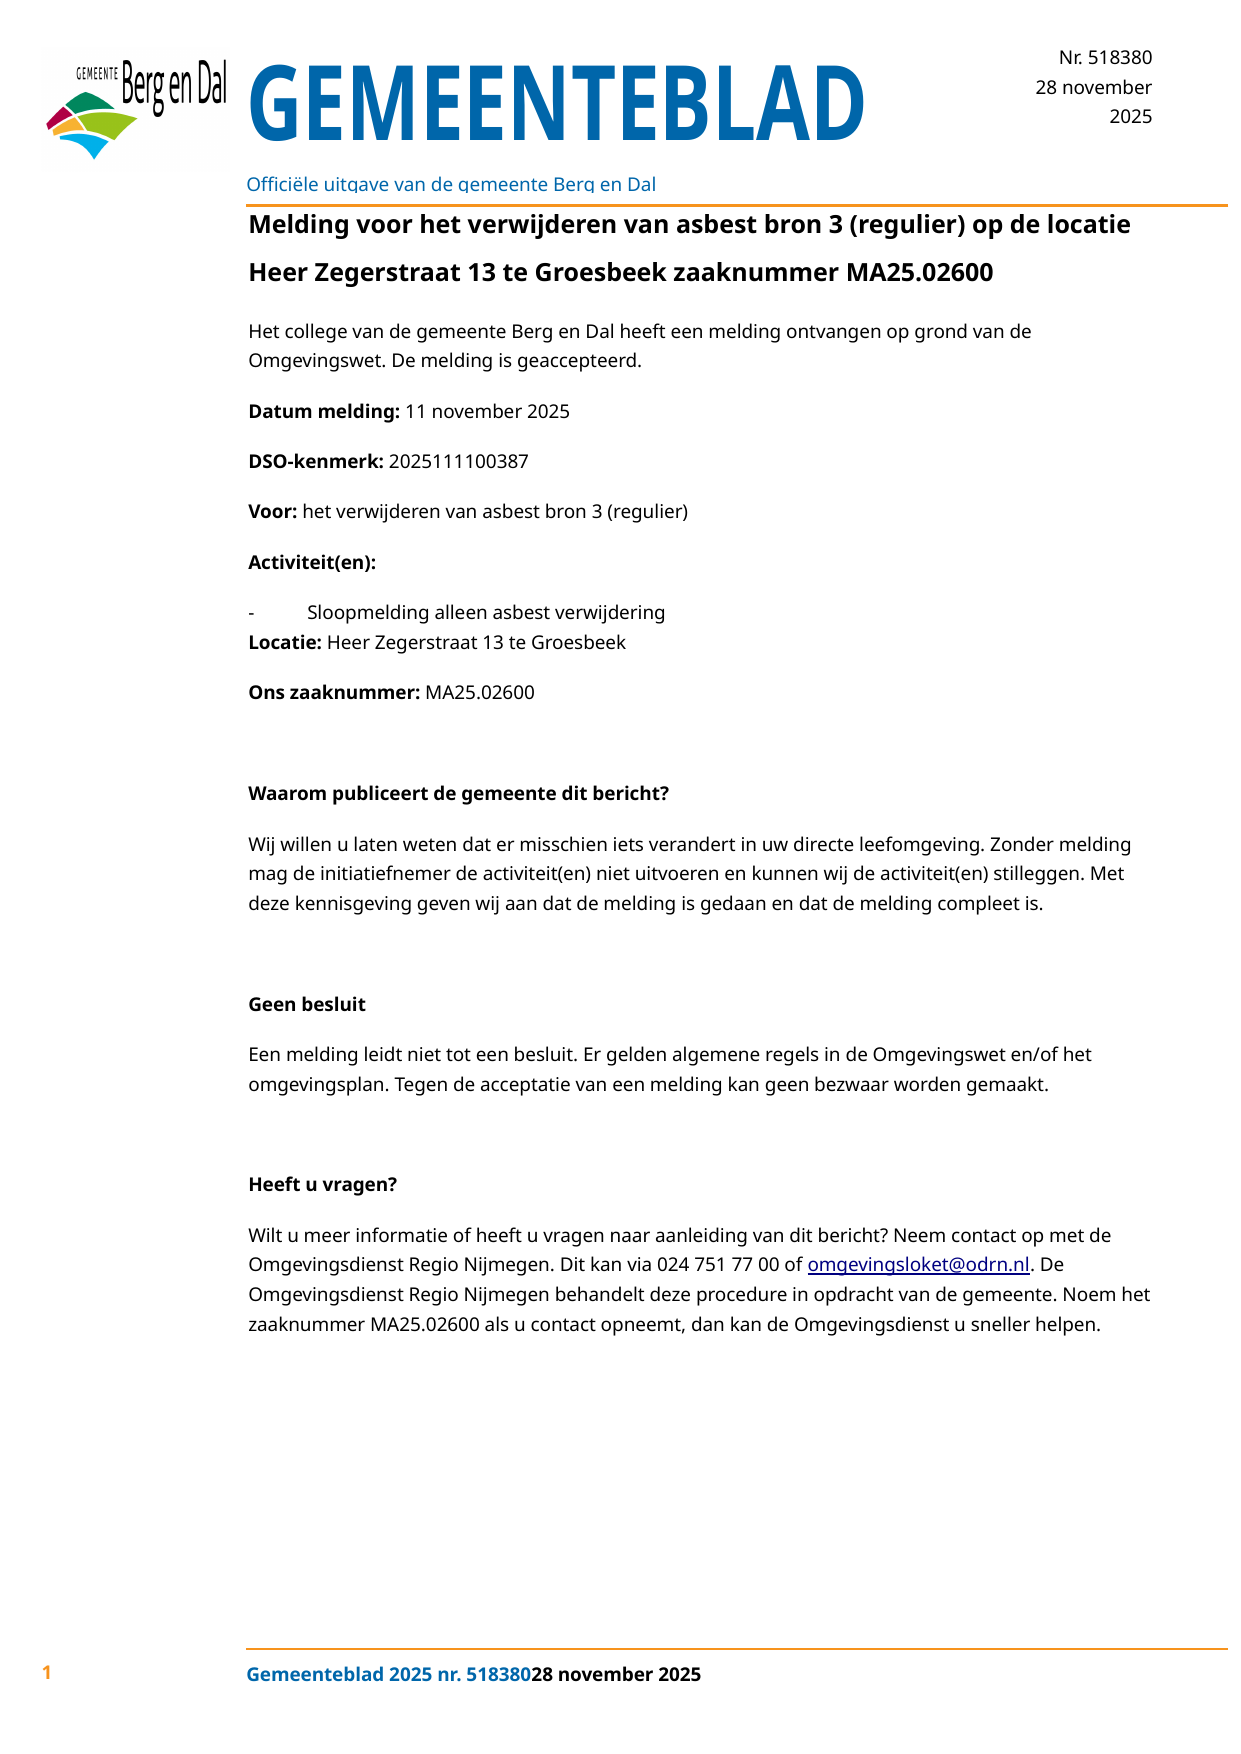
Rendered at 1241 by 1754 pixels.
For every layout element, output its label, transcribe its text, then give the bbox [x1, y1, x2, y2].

text Wilt u meer informatie of heeft u vragen naar aanleiding van dit bericht? Neem contact op met de Omgevingsdienst Regio Nijmegen. Dit kan via 024 751 77 00 of omgevingsloket@odrn.nl. De Omgevingsdienst Regio Nijmegen behandelt deze procedure in opdracht van de gemeente. Noem het zaaknummer MA25.02600 als u contact opneemt, dan kan de Omgevingsdienst u sneller helpen. [248, 1222, 1152, 1337]
text Datum melding: 11 november 2025 [248, 398, 1152, 424]
text Wij willen u laten weten dat er misschien iets verandert in uw directe leefomgeving. Zonder melding mag de initiatiefnemer de activiteit(en) niet uitvoeren en kunnen wij de activiteit(en) stilleggen. Met deze kennisgeving geven wij aan dat de melding is gedaan en dat de melding compleet is. [248, 831, 1152, 916]
text Waarom publiceert de gemeente dit bericht? [248, 780, 1152, 806]
text Ons zaaknummer: MA25.02600 [248, 679, 1152, 705]
text Een melding leidt niet tot een besluit. Er gelden algemene regels in de Omgevingswet en/of het omgevingsplan. Tegen de acceptatie van een melding kan geen bezwaar worden gemaakt. [248, 1041, 1152, 1097]
text Melding voor het verwijderen van asbest bron 3 (regulier) op de locatie Heer Zegerstraat 13 te Groesbeek zaaknummer MA25.02600 [248, 207, 1152, 288]
text Locatie: Heer Zegerstraat 13 te Groesbeek [248, 629, 1152, 655]
list Sloopmelding alleen asbest verwijdering [248, 599, 1152, 625]
text Voor: het verwijderen van asbest bron 3 (regulier) [248, 499, 1152, 524]
text Het college van de gemeente Berg en Dal heeft een melding ontvangen op grond van de Omgevingswet. De melding is geaccepteerd. [248, 318, 1152, 373]
text Heeft u vragen? [248, 1172, 1152, 1197]
text Geen besluit [248, 991, 1152, 1017]
picture [41, 47, 231, 172]
text DSO-kenmerk: 2025111100387 [248, 448, 1152, 474]
text Activiteit(en): [248, 549, 1152, 575]
